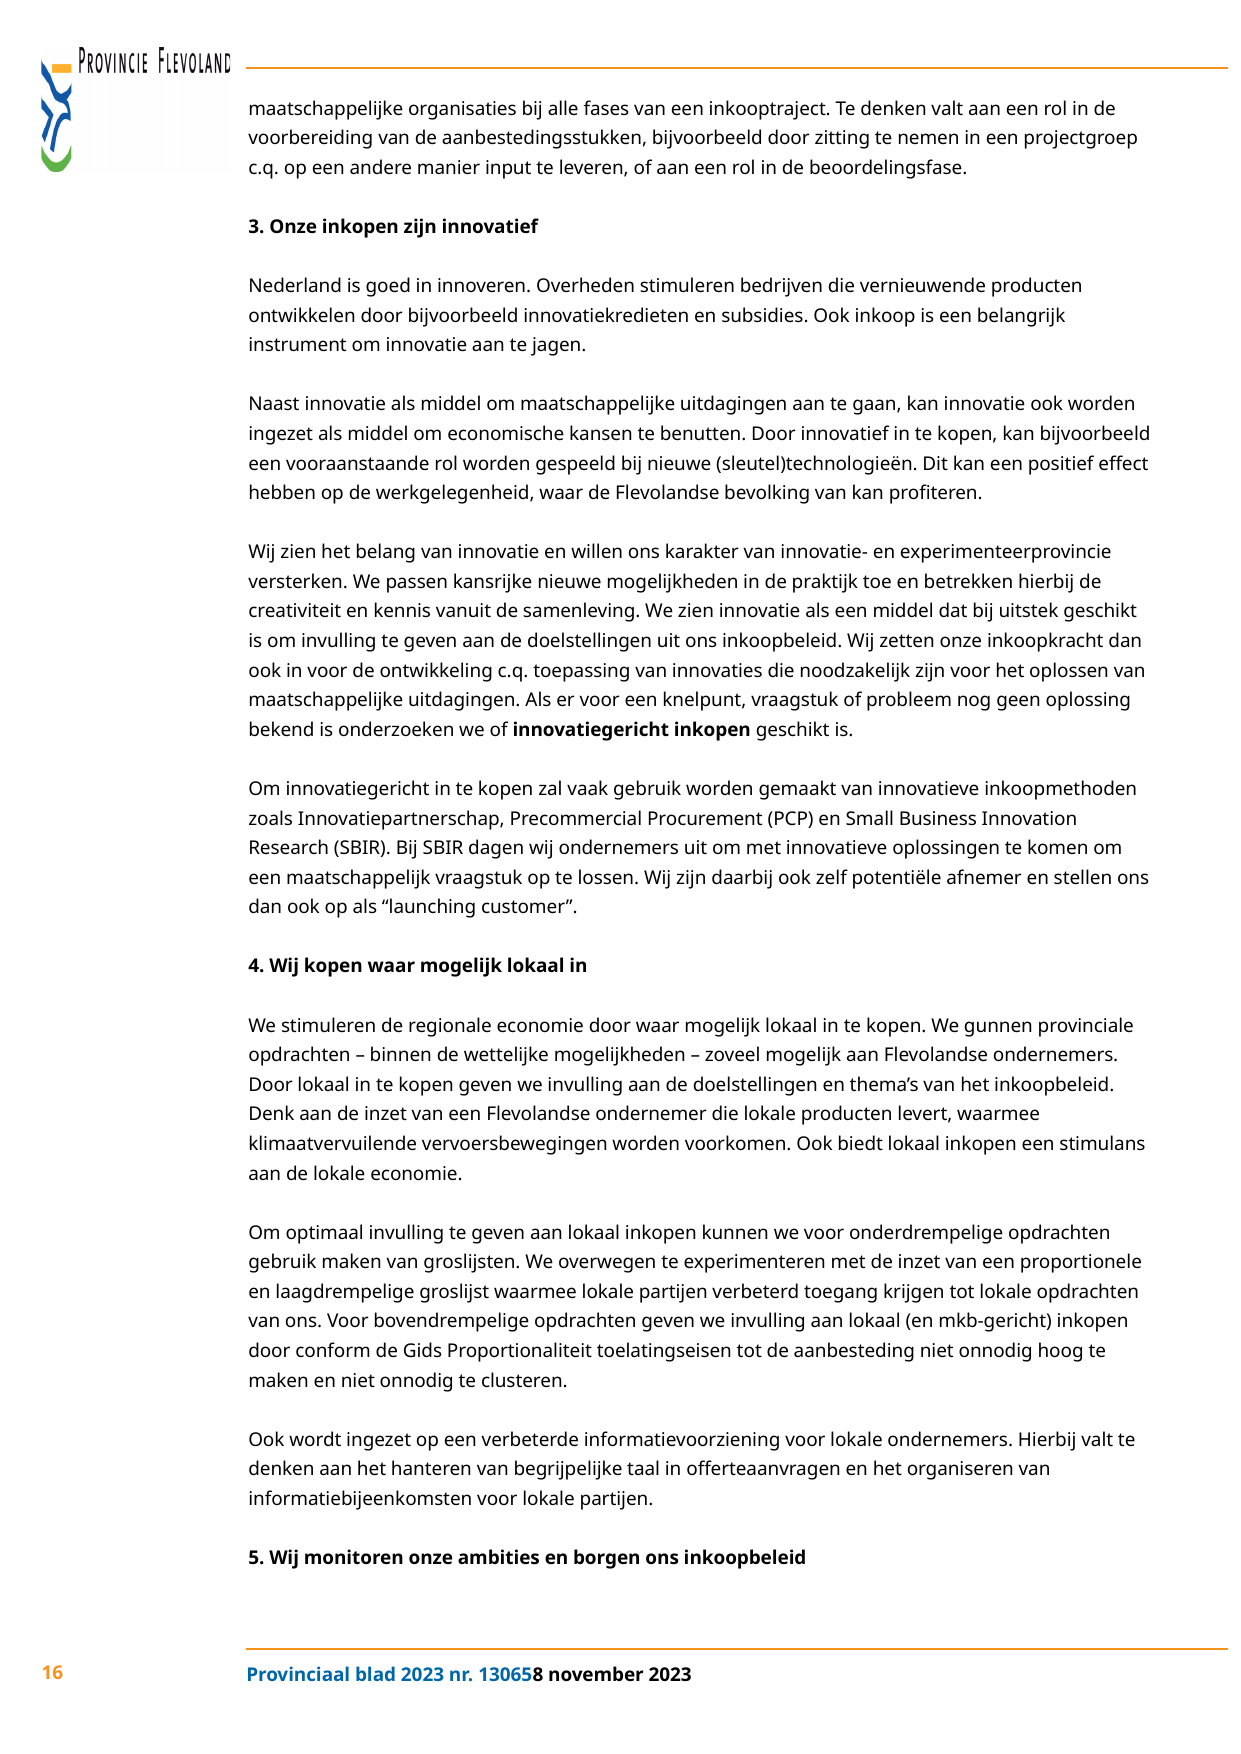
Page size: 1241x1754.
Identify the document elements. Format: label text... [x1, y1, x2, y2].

text maatschappelijke organisaties bij alle fases van een inkooptraject. Te denken valt aan een rol in de voorbereiding van de aanbestedingsstukken, bijvoorbeeld door zitting te nemen in een projectgroep c.q. op een andere manier input te leveren, of aan een rol in de beoordelingsfase. [248, 95, 1152, 180]
text 5. Wij monitoren onze ambities en borgen ons inkoopbeleid [248, 1544, 1152, 1570]
text Nederland is goed in innoveren. Overheden stimuleren bedrijven die vernieuwende producten ontwikkelen door bijvoorbeeld innovatiekredieten en subsidies. Ook inkoop is een belangrijk instrument om innovatie aan te jagen. [248, 272, 1152, 357]
picture [41, 47, 231, 172]
text Ook wordt ingezet op een verbeterde informatievoorziening voor lokale ondernemers. Hierbij valt te denken aan het hanteren van begrijpelijke taal in offerteaanvragen en het organiseren van informatiebijeenkomsten voor lokale partijen. [248, 1426, 1152, 1511]
text Om optimaal invulling te geven aan lokaal inkopen kunnen we voor onderdrempelige opdrachten gebruik maken van groslijsten. We overwegen te experimenteren met de inzet van een proportionele en laagdrempelige groslijst waarmee lokale partijen verbeterd toegang krijgen tot lokale opdrachten van ons. Voor bovendrempelige opdrachten geven we invulling aan lokaal (en mkb-gericht) inkopen door conform de Gids Proportionaliteit toelatingseisen tot de aanbesteding niet onnodig hoog te maken en niet onnodig te clusteren. [248, 1219, 1152, 1393]
text Naast innovatie als middel om maatschappelijke uitdagingen aan te gaan, kan innovatie ook worden ingezet als middel om economische kansen te benutten. Door innovatief in te kopen, kan bijvoorbeeld een vooraanstaande rol worden gespeeld bij nieuwe (sleutel)technologieën. Dit kan een positief effect hebben op de werkgelegenheid, waar de Flevolandse bevolking van kan profiteren. [248, 391, 1152, 505]
text Wij zien het belang van innovatie en willen ons karakter van innovatie- en experimenteerprovincie versterken. We passen kansrijke nieuwe mogelijkheden in de praktijk toe en betrekken hierbij de creativiteit en kennis vanuit de samenleving. We zien innovatie als een middel dat bij uitstek geschikt is om invulling te geven aan de doelstellingen uit ons inkoopbeleid. Wij zetten onze inkoopkracht dan ook in voor de ontwikkeling c.q. toepassing van innovaties die noodzakelijk zijn voor het oplossen van maatschappelijke uitdagingen. Als er voor een knelpunt, vraagstuk of probleem nog geen oplossing bekend is onderzoeken we of innovatiegericht inkopen geschikt is. [248, 538, 1152, 742]
text We stimuleren de regionale economie door waar mogelijk lokaal in te kopen. We gunnen provinciale opdrachten – binnen de wettelijke mogelijkheden – zoveel mogelijk aan Flevolandse ondernemers. Door lokaal in te kopen geven we invulling aan de doelstellingen en thema’s van het inkoopbeleid. Denk aan de inzet van een Flevolandse ondernemer die lokale producten levert, waarmee klimaatvervuilende vervoersbewegingen worden voorkomen. Ook biedt lokaal inkopen een stimulans aan de lokale economie. [248, 1012, 1152, 1186]
text Om innovatiegericht in te kopen zal vaak gebruik worden gemaakt van innovatieve inkoopmethoden zoals Innovatiepartnerschap, Precommercial Procurement (PCP) en Small Business Innovation Research (SBIR). Bij SBIR dagen wij ondernemers uit om met innovatieve oplossingen te komen om een maatschappelijk vraagstuk op te lossen. Wij zijn daarbij ook zelf potentiële afnemer en stellen ons dan ook op als “launching customer”. [248, 775, 1152, 919]
text 3. Onze inkopen zijn innovatief [248, 213, 1152, 239]
text 4. Wij kopen waar mogelijk lokaal in [248, 953, 1152, 978]
